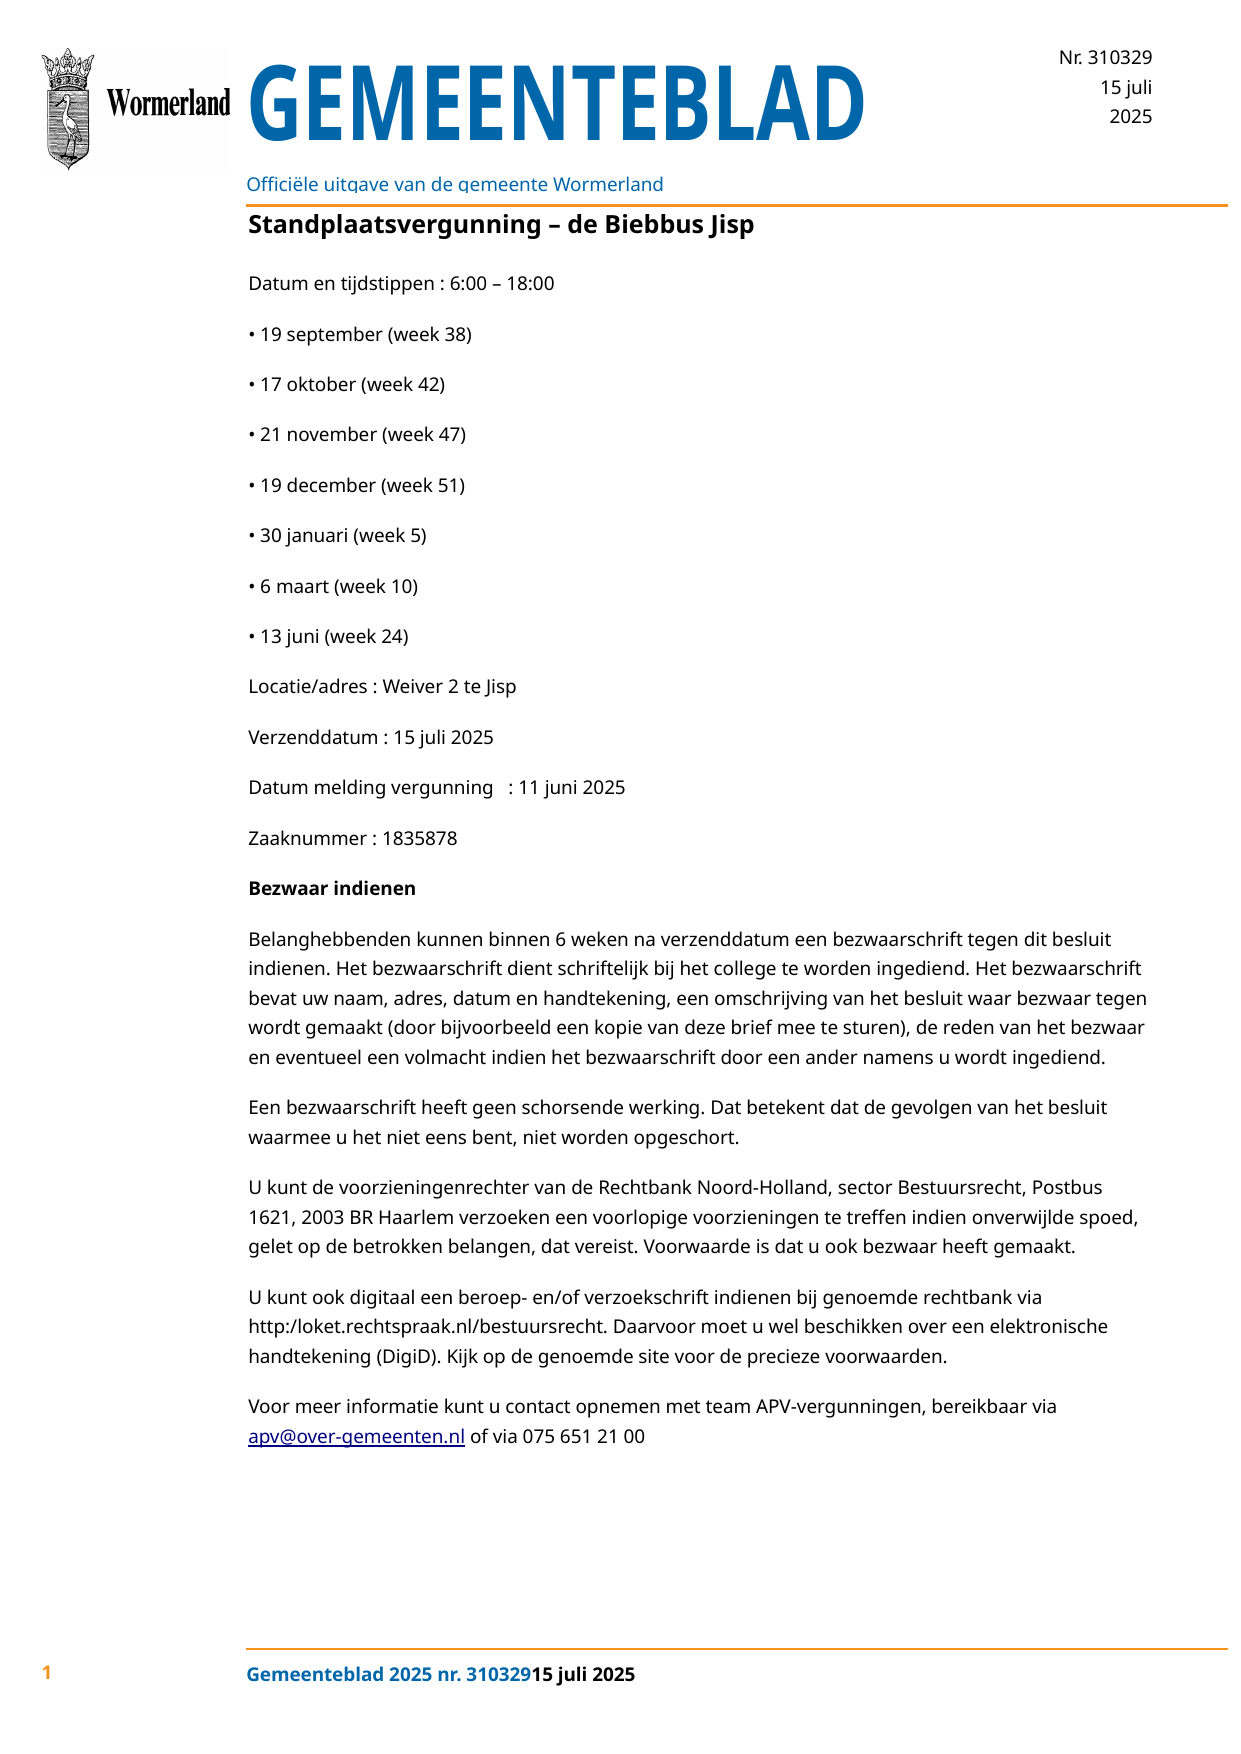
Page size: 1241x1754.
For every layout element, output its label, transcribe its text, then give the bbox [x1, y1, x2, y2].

text Locatie/adres : Weiver 2 te Jisp [248, 674, 1152, 699]
text • 21 november (week 47) [248, 422, 1152, 447]
text Datum melding vergunning : 11 juni 2025 [248, 774, 1152, 800]
text • 6 maart (week 10) [248, 573, 1152, 598]
text U kunt ook digitaal een beroep- en/of verzoekschrift indienen bij genoemde rechtbank via http:/loket.rechtspraak.nl/bestuursrecht. Daarvoor moet u wel beschikken over een elektronische handtekening (DigiD). Kijk op de genoemde site voor de precieze voorwaarden. [248, 1284, 1152, 1369]
text • 13 juni (week 24) [248, 623, 1152, 649]
text Verzenddatum : 15 juli 2025 [248, 724, 1152, 750]
picture [41, 47, 231, 172]
text Voor meer informatie kunt u contact opnemen met team APV-vergunningen, bereikbaar via apv@over-gemeenten.nl of via 075 651 21 00 [248, 1394, 1152, 1449]
text Een bezwaarschrift heeft geen schorsende werking. Dat betekent dat de gevolgen van het besluit waarmee u het niet eens bent, niet worden opgeschort. [248, 1094, 1152, 1150]
text Bezwaar indienen [248, 875, 1152, 901]
text • 30 januari (week 5) [248, 522, 1152, 548]
text • 17 oktober (week 42) [248, 371, 1152, 397]
text • 19 december (week 51) [248, 472, 1152, 498]
text U kunt de voorzieningenrechter van de Rechtbank Noord-Holland, sector Bestuursrecht, Postbus 1621, 2003 BR Haarlem verzoeken een voorlopige voorzieningen te treffen indien onverwijlde spoed, gelet op de betrokken belangen, dat vereist. Voorwaarde is dat u ook bezwaar heeft gemaakt. [248, 1174, 1152, 1259]
text Belanghebbenden kunnen binnen 6 weken na verzenddatum een bezwaarschrift tegen dit besluit indienen. Het bezwaarschrift dient schriftelijk bij het college te worden ingediend. Het bezwaarschrift bevat uw naam, adres, datum en handtekening, een omschrijving van het besluit waar bezwaar tegen wordt gemaakt (door bijvoorbeeld een kopie van deze brief mee te sturen), de reden van het bezwaar en eventueel een volmacht indien het bezwaarschrift door een ander namens u wordt ingediend. [248, 926, 1152, 1070]
text Datum en tijdstippen : 6:00 – 18:00 [248, 270, 1152, 296]
text Zaaknummer : 1835878 [248, 825, 1152, 851]
text Standplaatsvergunning – de Biebbus Jisp [248, 207, 1152, 241]
text • 19 september (week 38) [248, 321, 1152, 346]
